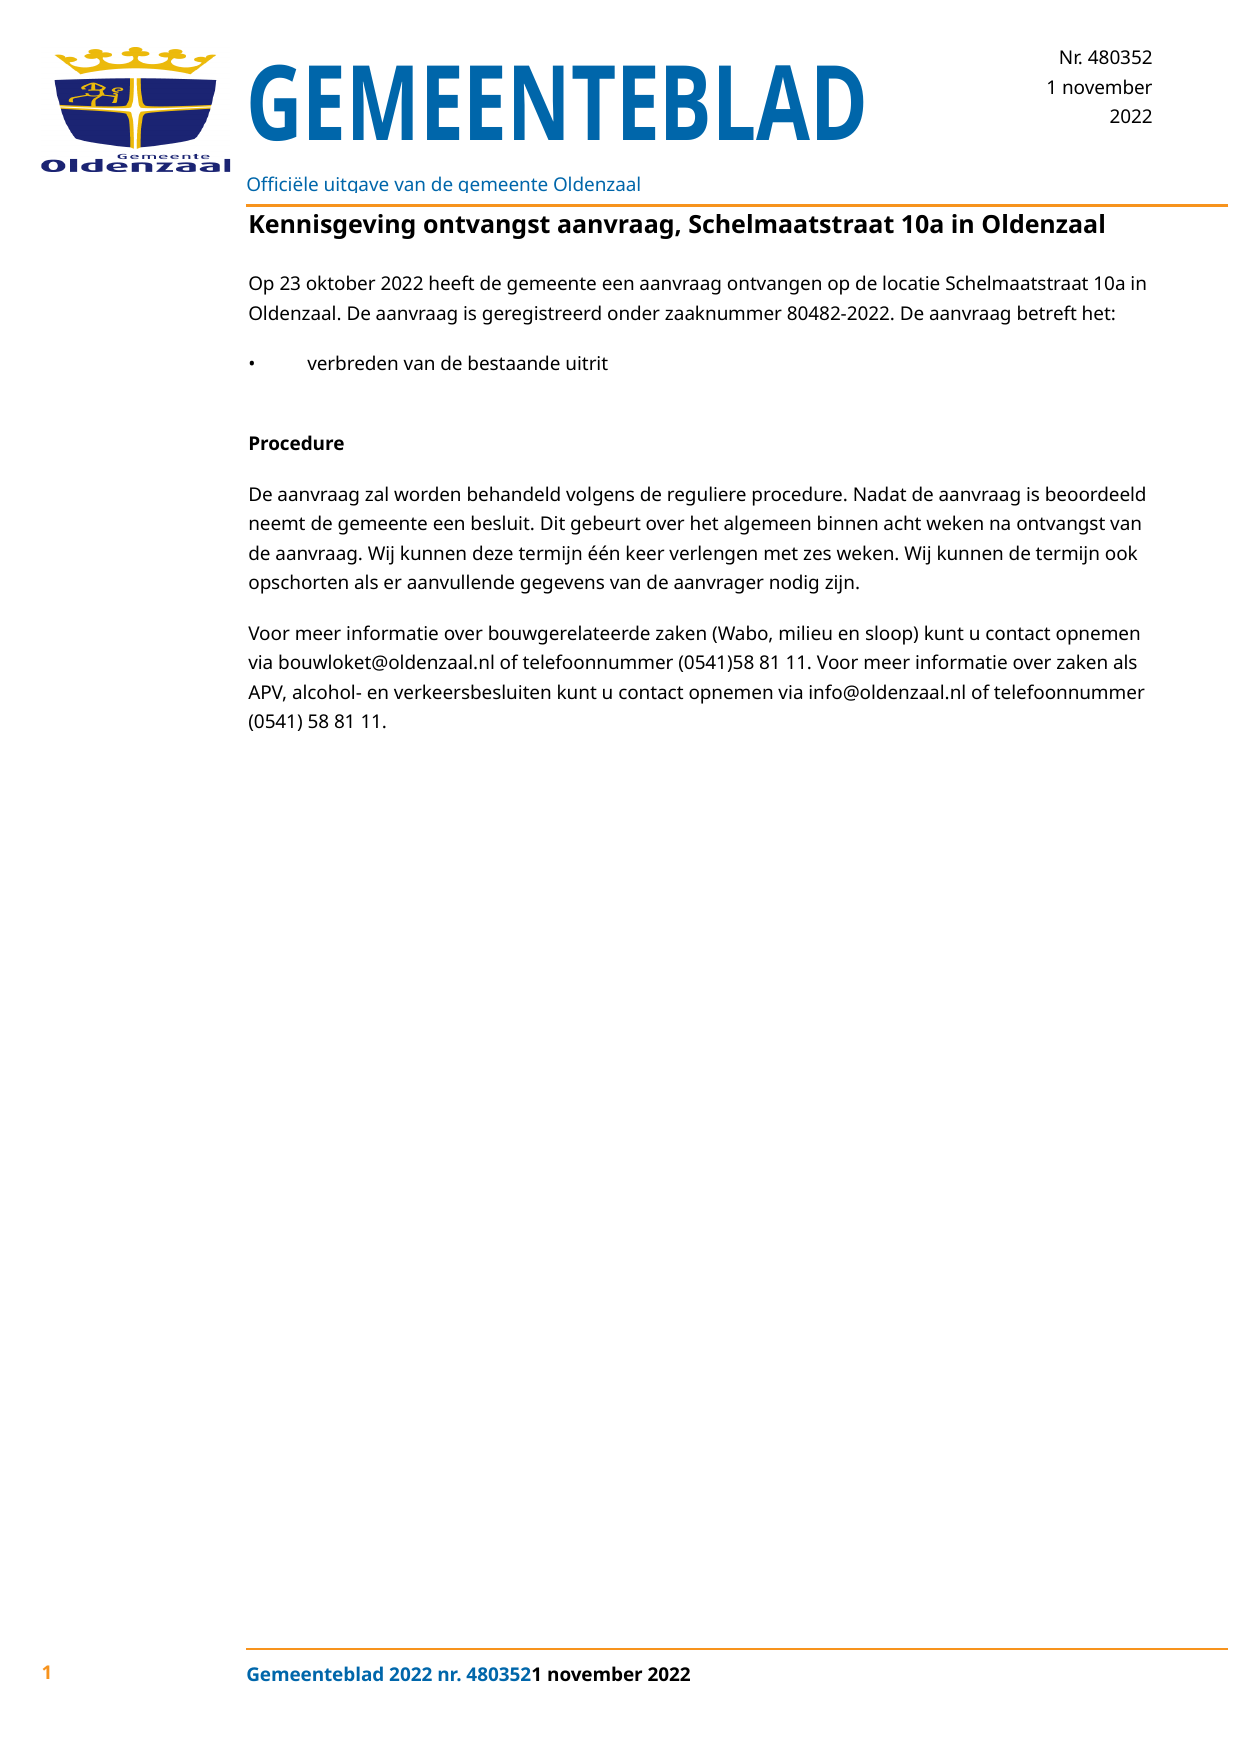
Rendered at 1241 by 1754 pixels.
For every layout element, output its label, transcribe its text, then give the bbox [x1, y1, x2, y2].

picture [41, 47, 231, 172]
text De aanvraag zal worden behandeld volgens de reguliere procedure. Nadat de aanvraag is beoordeeld neemt de gemeente een besluit. Dit gebeurt over het algemeen binnen acht weken na ontvangst van de aanvraag. Wij kunnen deze termijn één keer verlengen met zes weken. Wij kunnen de termijn ook opschorten als er aanvullende gegevens van de aanvrager nodig zijn. [248, 481, 1152, 595]
text Voor meer informatie over bouwgerelateerde zaken (Wabo, milieu en sloop) kunt u contact opnemen via bouwloket@oldenzaal.nl of telefoonnummer (0541)58 81 11. Voor meer informatie over zaken als APV, alcohol- en verkeersbesluiten kunt u contact opnemen via info@oldenzaal.nl of telefoonnummer (0541) 58 81 11. [248, 620, 1152, 734]
text Op 23 oktober 2022 heeft de gemeente een aanvraag ontvangen op de locatie Schelmaatstraat 10a in Oldenzaal. De aanvraag is geregistreerd onder zaaknummer 80482-2022. De aanvraag betreft het: [248, 270, 1152, 326]
text Procedure [248, 430, 1152, 456]
text Kennisgeving ontvangst aanvraag, Schelmaatstraat 10a in Oldenzaal [248, 207, 1152, 241]
list verbreden van de bestaande uitrit [248, 350, 1152, 376]
